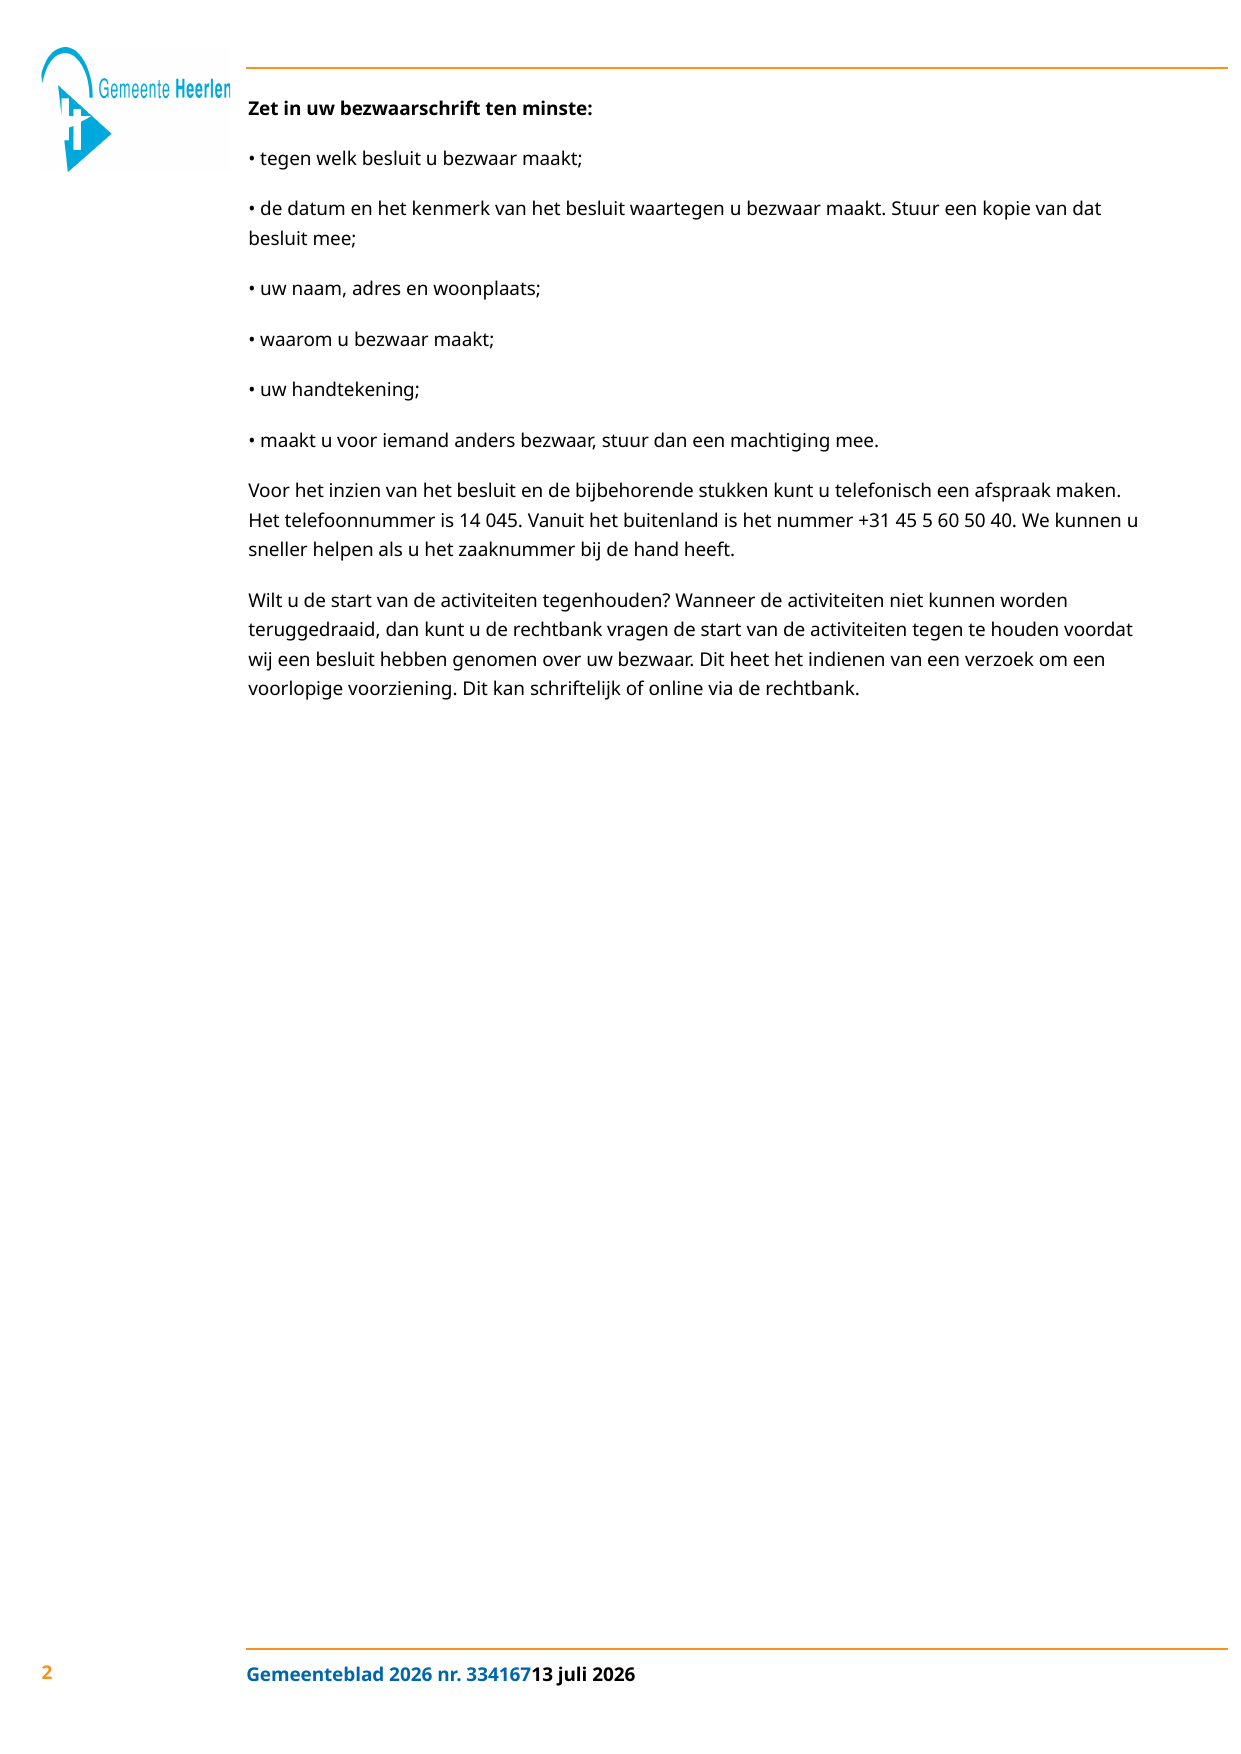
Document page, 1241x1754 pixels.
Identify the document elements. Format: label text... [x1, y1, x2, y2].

text Wilt u de start van de activiteiten tegenhouden? Wanneer de activiteiten niet kunnen worden teruggedraaid, dan kunt u de rechtbank vragen de start van de activiteiten tegen te houden voordat wij een besluit hebben genomen over uw bezwaar. Dit heet het indienen van een verzoek om een voorlopige voorziening. Dit kan schriftelijk of online via de rechtbank. [248, 587, 1152, 701]
text • waarom u bezwaar maakt; [248, 326, 1152, 352]
text • uw handtekening; [248, 376, 1152, 402]
text • uw naam, adres en woonplaats; [248, 276, 1152, 301]
text Voor het inzien van het besluit en de bijbehorende stukken kunt u telefonisch een afspraak maken. Het telefoonnummer is 14 045. Vanuit het buitenland is het nummer +31 45 5 60 50 40. We kunnen u sneller helpen als u het zaaknummer bij de hand heeft. [248, 477, 1152, 562]
picture [41, 47, 59, 70]
text • de datum en het kenmerk van het besluit waartegen u bezwaar maakt. Stuur een kopie van dat besluit mee; [248, 196, 1152, 251]
text • maakt u voor iemand anders bezwaar, stuur dan een machtiging mee. [248, 427, 1152, 453]
picture [41, 47, 231, 172]
text Zet in uw bezwaarschrift ten minste: [248, 95, 1152, 121]
text • tegen welk besluit u bezwaar maakt; [248, 145, 1152, 171]
